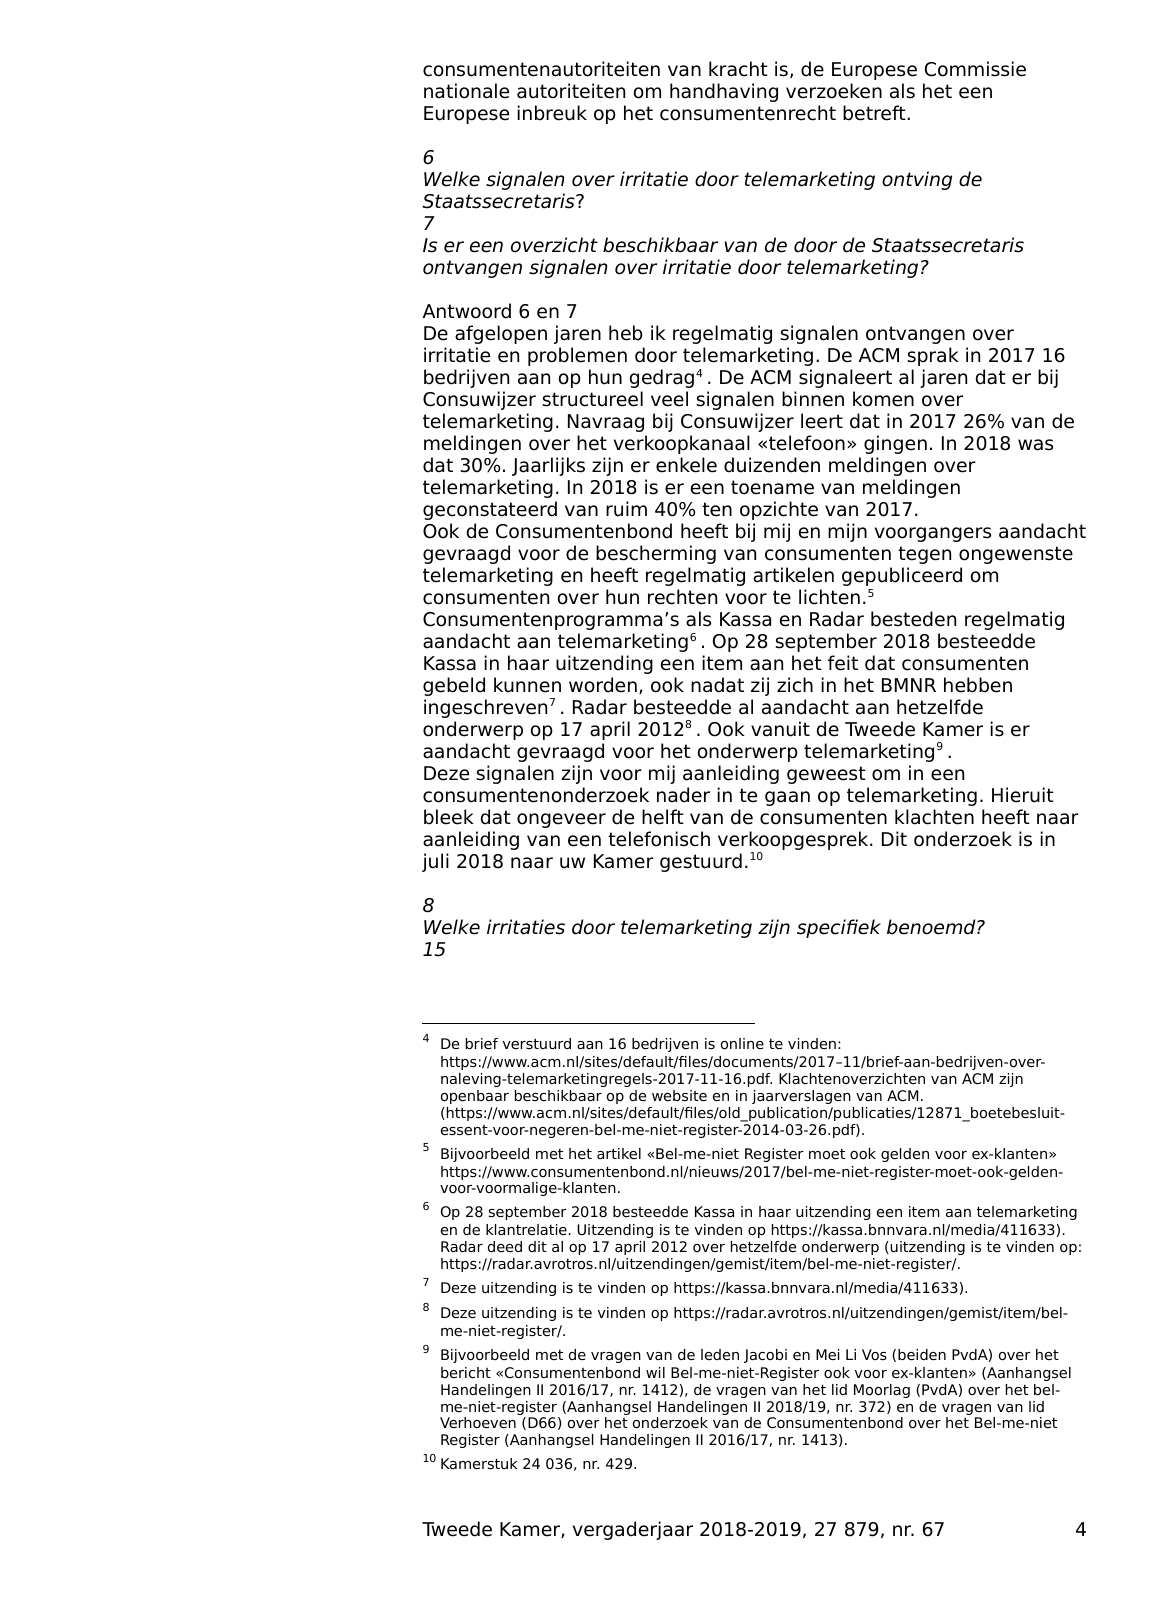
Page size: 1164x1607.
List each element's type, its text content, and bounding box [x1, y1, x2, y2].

text 8 [422, 895, 1087, 917]
text Bijvoorbeeld met de vragen van de leden Jacobi en Mei Li Vos (beiden PvdA) over het bericht «Consumentenbond wil Bel-me-niet-Register ook voor ex-klanten» (Aanhangsel Handelingen II 2016/17, nr. 1412), de vragen van het lid Moorlag (PvdA) over het bel-me-niet-register (Aanhangsel Handelingen II 2018/19, nr. 372) en de vragen van lid Verhoeven (D66) over het onderzoek van de Consumentenbond over het Bel-me-niet Register (Aanhangsel Handelingen II 2016/17, nr. 1413). [422, 1343, 1087, 1449]
text 7 [422, 213, 1087, 235]
text 6 [422, 147, 1087, 169]
text Kamerstuk 24 036, nr. 429. [422, 1452, 1087, 1474]
text 15 [422, 939, 1087, 961]
text consumentenautoriteiten van kracht is, de Europese Commissie nationale autoriteiten om handhaving verzoeken als het een Europese inbreuk op het consumentenrecht betreft. [422, 59, 1087, 125]
text Consumentenprogramma’s als Kassa en Radar besteden regelmatig aandacht aan telemarketing. Op 28 september 2018 besteedde Kassa in haar uitzending een item aan het feit dat consumenten gebeld kunnen worden, ook nadat zij zich in het BMNR hebben ingeschreven. Radar besteedde al aandacht aan hetzelfde onderwerp op 17 april 2012. Ook vanuit de Tweede Kamer is er aandacht gevraagd voor het onderwerp telemarketing. [422, 609, 1087, 763]
text Welke signalen over irritatie door telemarketing ontving de Staatssecretaris? [422, 169, 1087, 213]
text Antwoord 6 en 7 [422, 301, 1087, 323]
text De brief verstuurd aan 16 bedrijven is online te vinden: https://www.acm.nl/sites/default/files/documents/2017–11/brief-aan-bedrijven-over-naleving-telemarketingregels-2017-11-16.pdf. Klachtenoverzichten van ACM zijn openbaar beschikbaar op de website en in jaarverslagen van ACM. (https://www.acm.nl/sites/default/files/old_publication/publicaties/12871_boetebesluit-essent-voor-negeren-bel-me-niet-register-2014-03-26.pdf). [422, 1032, 1087, 1139]
text Deze signalen zijn voor mij aanleiding geweest om in een consumentenonderzoek nader in te gaan op telemarketing. Hieruit bleek dat ongeveer de helft van de consumenten klachten heeft naar aanleiding van een telefonisch verkoopgesprek. Dit onderzoek is in juli 2018 naar uw Kamer gestuurd. [422, 763, 1087, 873]
text Op 28 september 2018 besteedde Kassa in haar uitzending een item aan telemarketing en de klantrelatie. Uitzending is te vinden op https://kassa.bnnvara.nl/media/411633). Radar deed dit al op 17 april 2012 over hetzelfde onderwerp (uitzending is te vinden op: https://radar.avrotros.nl/uitzendingen/gemist/item/bel-me-niet-register/. [422, 1200, 1087, 1273]
text Is er een overzicht beschikbaar van de door de Staatssecretaris ontvangen signalen over irritatie door telemarketing? [422, 235, 1087, 279]
text Ook de Consumentenbond heeft bij mij en mijn voorgangers aandacht gevraagd voor de bescherming van consumenten tegen ongewenste telemarketing en heeft regelmatig artikelen gepubliceerd om consumenten over hun rechten voor te lichten. [422, 521, 1087, 609]
text Bijvoorbeeld met het artikel «Bel-me-niet Register moet ook gelden voor ex-klanten» https://www.consumentenbond.nl/nieuws/2017/bel-me-niet-register-moet-ook-gelden-voor-voormalige-klanten. [422, 1142, 1087, 1197]
text De afgelopen jaren heb ik regelmatig signalen ontvangen over irritatie en problemen door telemarketing. De ACM sprak in 2017 16 bedrijven aan op hun gedrag. De ACM signaleert al jaren dat er bij Consuwijzer structureel veel signalen binnen komen over telemarketing. Navraag bij Consuwijzer leert dat in 2017 26% van de meldingen over het verkoopkanaal «telefoon» gingen. In 2018 was dat 30%. Jaarlijks zijn er enkele duizenden meldingen over telemarketing. In 2018 is er een toename van meldingen geconstateerd van ruim 40% ten opzichte van 2017. [422, 323, 1087, 521]
text Deze uitzending is te vinden op https://radar.avrotros.nl/uitzendingen/gemist/item/bel-me-niet-register/. [422, 1301, 1087, 1340]
text Deze uitzending is te vinden op https://kassa.bnnvara.nl/media/411633). [422, 1276, 1087, 1298]
text Welke irritaties door telemarketing zijn specifiek benoemd? [422, 917, 1087, 939]
